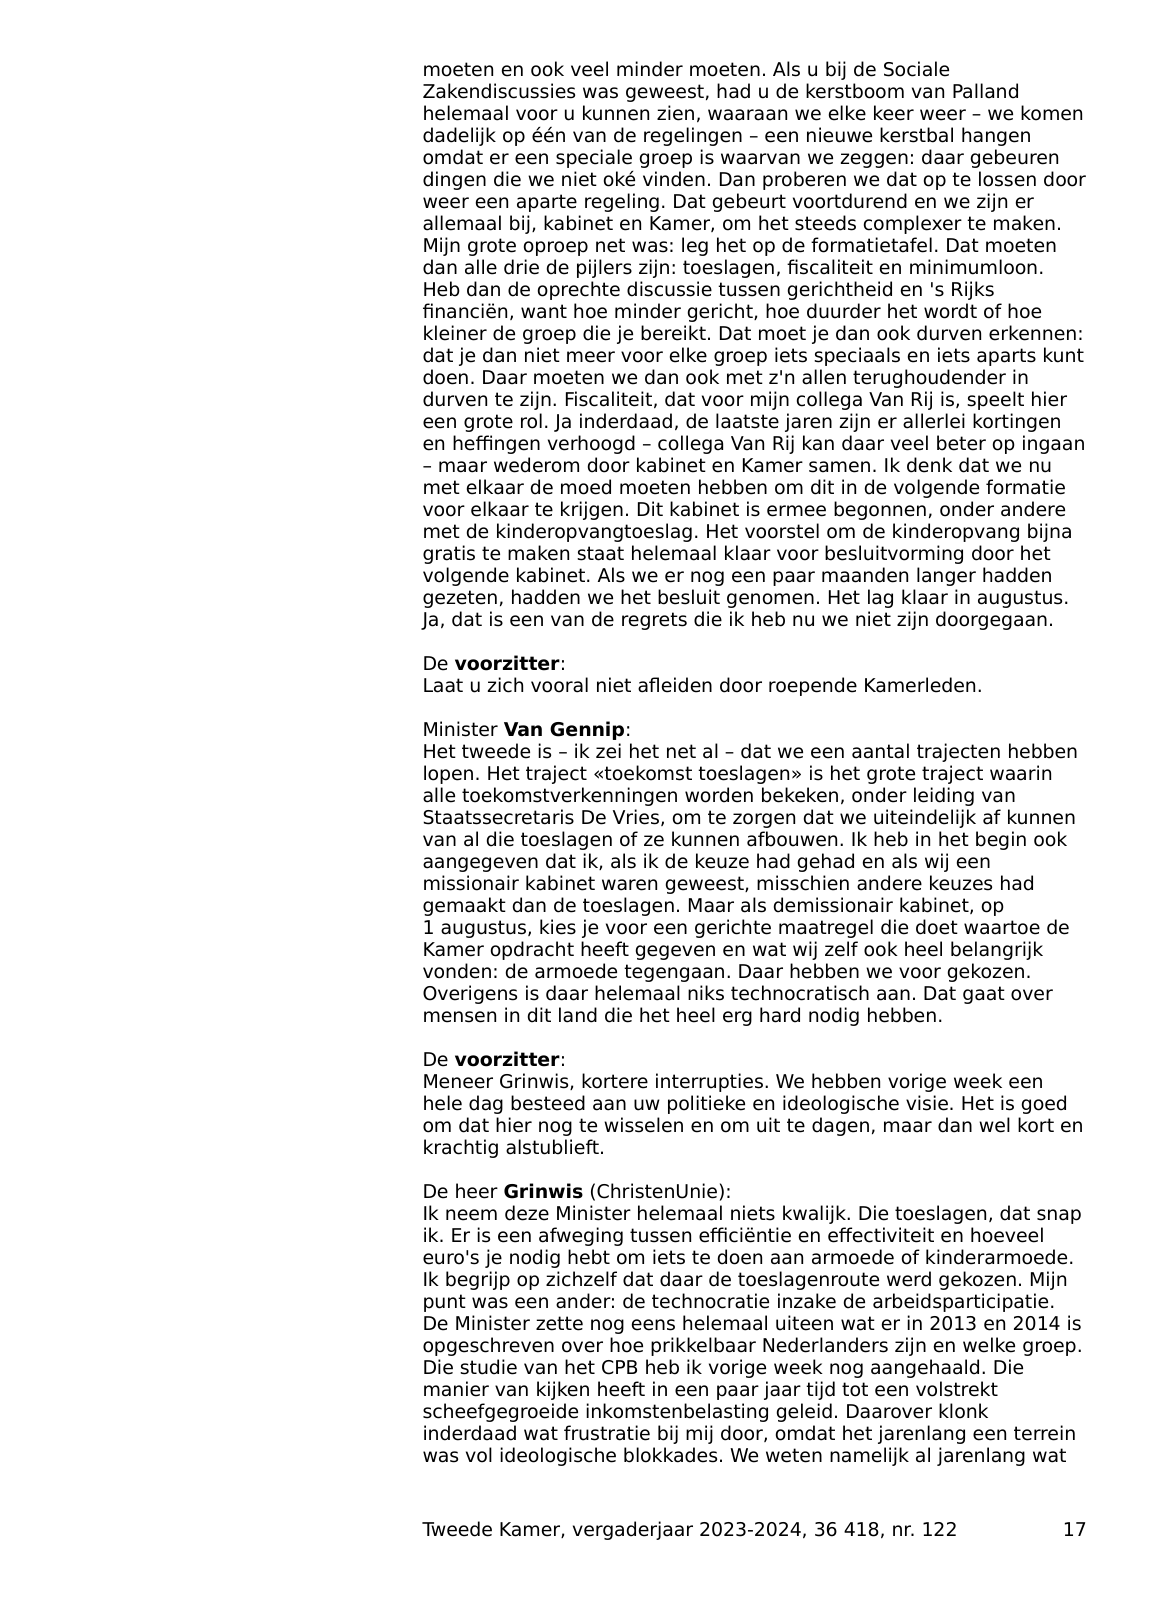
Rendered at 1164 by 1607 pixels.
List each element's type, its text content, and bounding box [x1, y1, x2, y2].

text Meneer Grinwis, kortere interrupties. We hebben vorige week een hele dag besteed aan uw politieke en ideologische visie. Het is goed om dat hier nog te wisselen en om uit te dagen, maar dan wel kort en krachtig alstublieft. [422, 1071, 1087, 1159]
text Het tweede is – ik zei het net al – dat we een aantal trajecten hebben lopen. Het traject «toekomst toeslagen» is het grote traject waarin alle toekomstverkenningen worden bekeken, onder leiding van Staatssecretaris De Vries, om te zorgen dat we uiteindelijk af kunnen van al die toeslagen of ze kunnen afbouwen. Ik heb in het begin ook aangegeven dat ik, als ik de keuze had gehad en als wij een missionair kabinet waren geweest, misschien andere keuzes had gemaakt dan de toeslagen. Maar als demissionair kabinet, op 1 augustus, kies je voor een gerichte maatregel die doet waartoe de Kamer opdracht heeft gegeven en wat wij zelf ook heel belangrijk vonden: de armoede tegengaan. Daar hebben we voor gekozen. Overigens is daar helemaal niks technocratisch aan. Dat gaat over mensen in dit land die het heel erg hard nodig hebben. [422, 741, 1087, 1027]
text De voorzitter: [422, 1049, 1087, 1071]
text Minister Van Gennip: [422, 719, 1087, 741]
text Laat u zich vooral niet afleiden door roepende Kamerleden. [422, 675, 1087, 697]
text De heer Grinwis (ChristenUnie): [422, 1181, 1087, 1203]
text Ik neem deze Minister helemaal niets kwalijk. Die toeslagen, dat snap ik. Er is een afweging tussen efficiëntie en effectiviteit en hoeveel euro's je nodig hebt om iets te doen aan armoede of kinderarmoede. Ik begrijp op zichzelf dat daar de toeslagenroute werd gekozen. Mijn punt was een ander: de technocratie inzake de arbeidsparticipatie. De Minister zette nog eens helemaal uiteen wat er in 2013 en 2014 is opgeschreven over hoe prikkelbaar Nederlanders zijn en welke groep. Die studie van het CPB heb ik vorige week nog aangehaald. Die manier van kijken heeft in een paar jaar tijd tot een volstrekt scheefgegroeide inkomstenbelasting geleid. Daarover klonk inderdaad wat frustratie bij mij door, omdat het jarenlang een terrein was vol ideologische blokkades. We weten namelijk al jarenlang wat [422, 1203, 1087, 1467]
text De voorzitter: [422, 653, 1087, 675]
text moeten en ook veel minder moeten. Als u bij de Sociale Zakendiscussies was geweest, had u de kerstboom van Palland helemaal voor u kunnen zien, waaraan we elke keer weer – we komen dadelijk op één van de regelingen – een nieuwe kerstbal hangen omdat er een speciale groep is waarvan we zeggen: daar gebeuren dingen die we niet oké vinden. Dan proberen we dat op te lossen door weer een aparte regeling. Dat gebeurt voortdurend en we zijn er allemaal bij, kabinet en Kamer, om het steeds complexer te maken. Mijn grote oproep net was: leg het op de formatietafel. Dat moeten dan alle drie de pijlers zijn: toeslagen, fiscaliteit en minimumloon. Heb dan de oprechte discussie tussen gerichtheid en 's Rijks financiën, want hoe minder gericht, hoe duurder het wordt of hoe kleiner de groep die je bereikt. Dat moet je dan ook durven erkennen: dat je dan niet meer voor elke groep iets speciaals en iets aparts kunt doen. Daar moeten we dan ook met z'n allen terughoudender in durven te zijn. Fiscaliteit, dat voor mijn collega Van Rij is, speelt hier een grote rol. Ja inderdaad, de laatste jaren zijn er allerlei kortingen en heffingen verhoogd – collega Van Rij kan daar veel beter op ingaan – maar wederom door kabinet en Kamer samen. Ik denk dat we nu met elkaar de moed moeten hebben om dit in de volgende formatie voor elkaar te krijgen. Dit kabinet is ermee begonnen, onder andere met de kinderopvangtoeslag. Het voorstel om de kinderopvang bijna gratis te maken staat helemaal klaar voor besluitvorming door het volgende kabinet. Als we er nog een paar maanden langer hadden gezeten, hadden we het besluit genomen. Het lag klaar in augustus. Ja, dat is een van de regrets die ik heb nu we niet zijn doorgegaan. [422, 59, 1087, 631]
